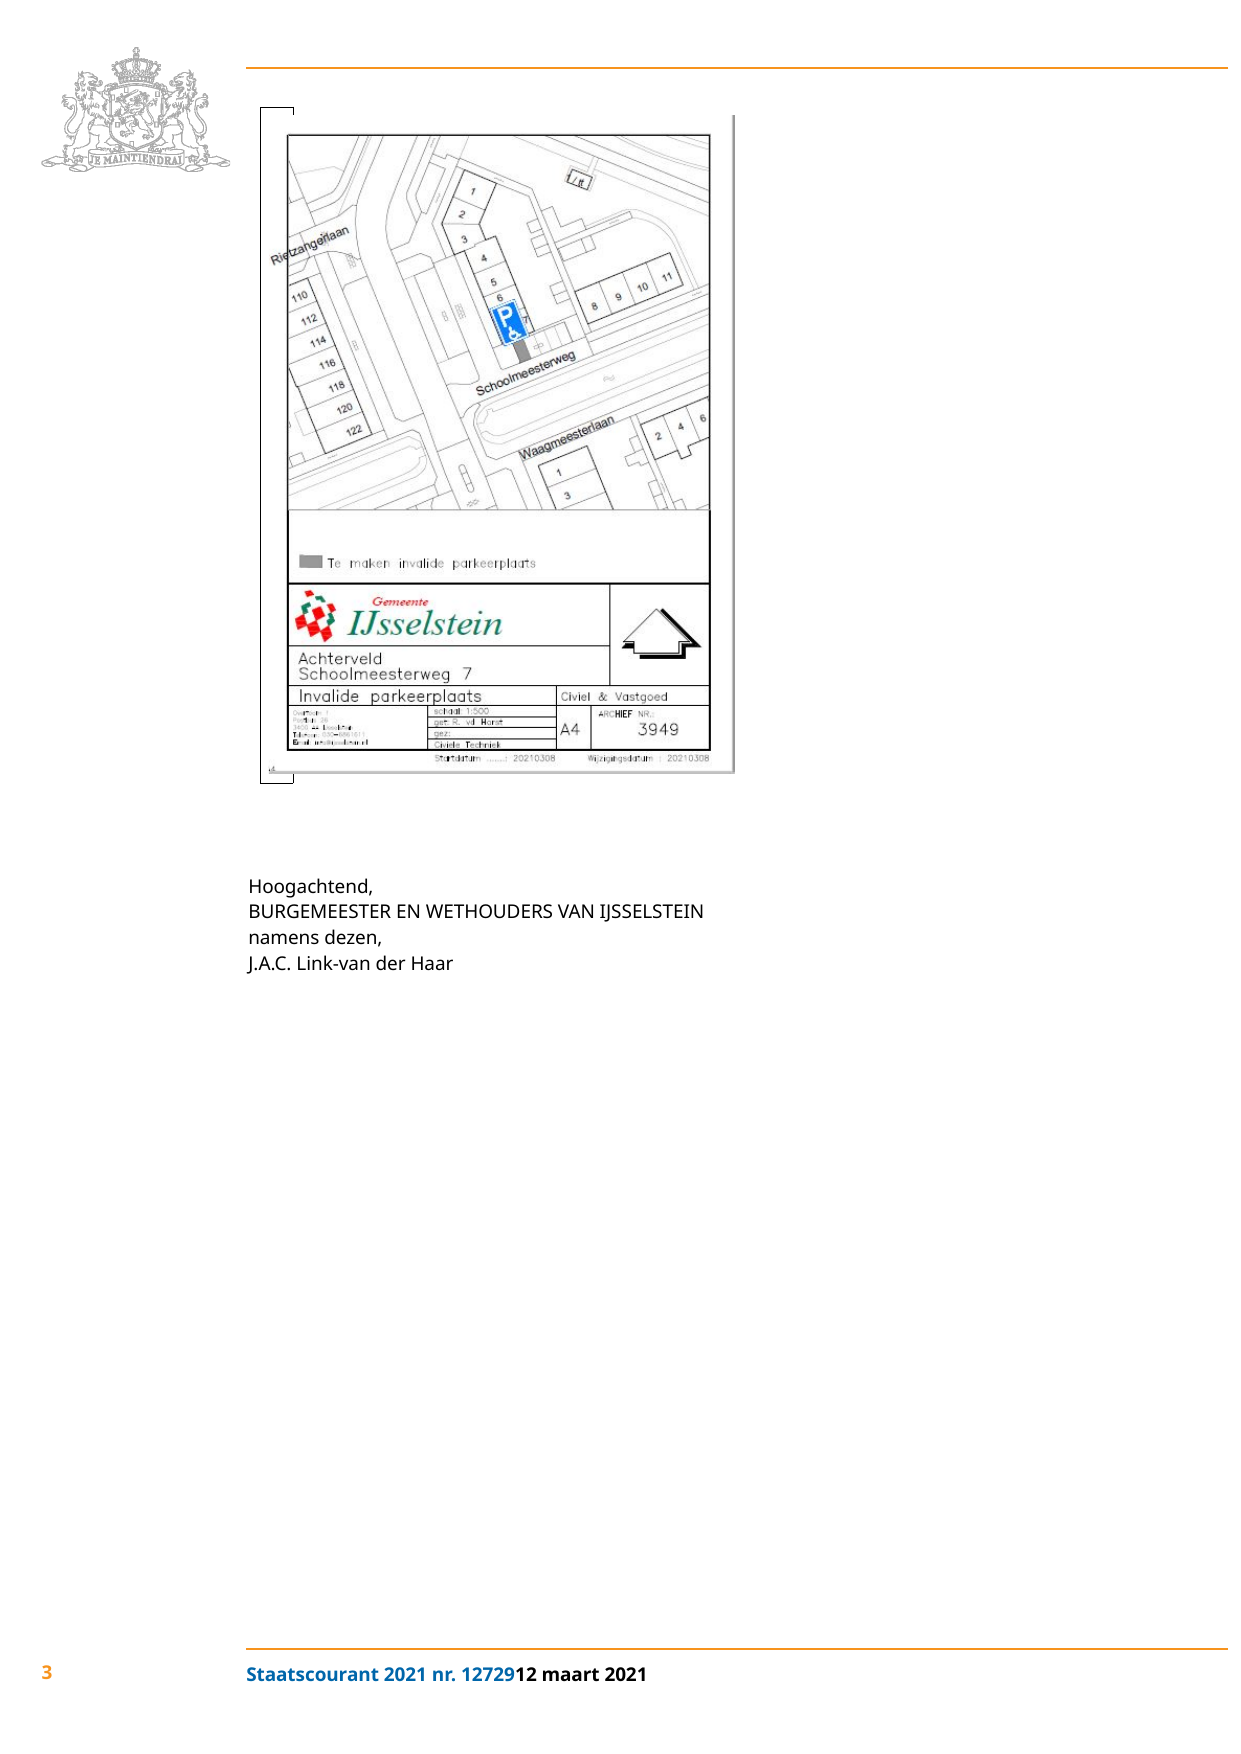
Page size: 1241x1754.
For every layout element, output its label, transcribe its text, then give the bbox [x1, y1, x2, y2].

picture [41, 47, 231, 172]
text BURGEMEESTER EN WETHOUDERS VAN IJSSELSTEIN [248, 899, 1152, 924]
picture [268, 115, 735, 774]
text Hoogachtend, [248, 873, 1152, 899]
text namens dezen, [248, 924, 1152, 950]
text J.A.C. Link-van der Haar [248, 950, 1152, 976]
